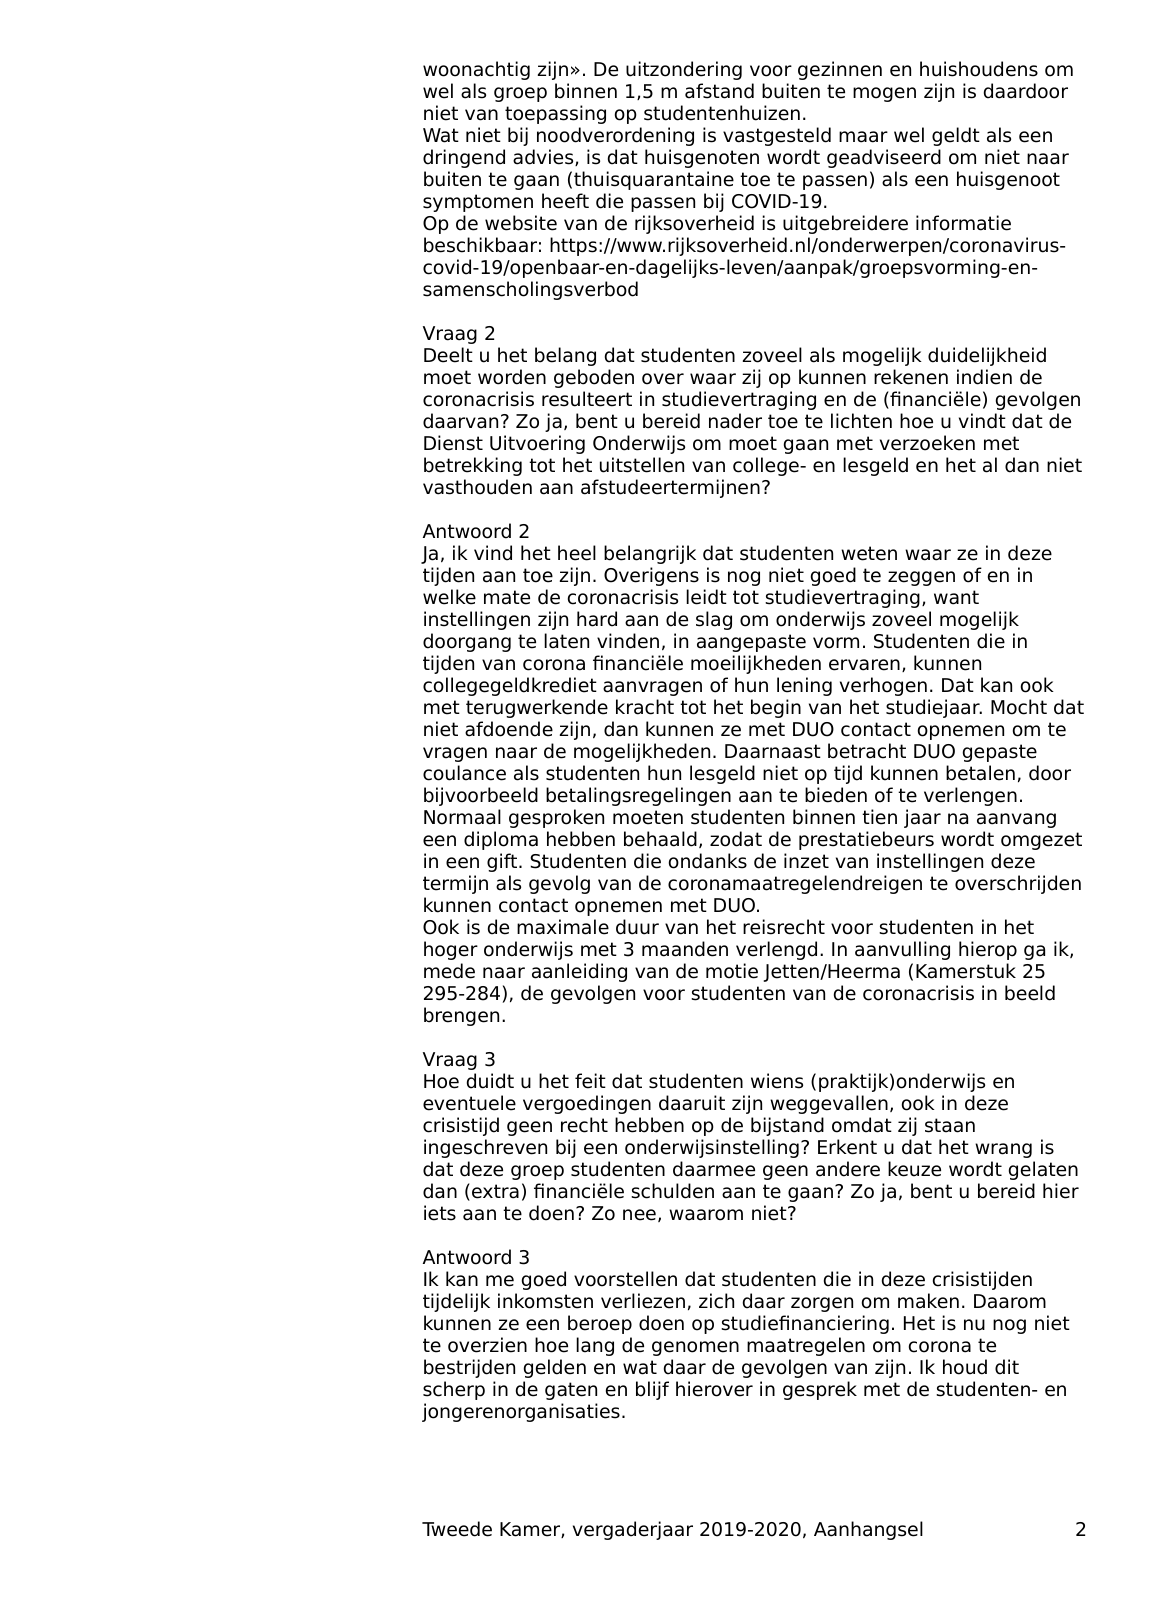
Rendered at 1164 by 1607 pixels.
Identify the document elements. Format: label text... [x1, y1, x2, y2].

text Ook is de maximale duur van het reisrecht voor studenten in het hoger onderwijs met 3 maanden verlengd. In aanvulling hierop ga ik, mede naar aanleiding van de motie Jetten/Heerma (Kamerstuk 25 295-284), de gevolgen voor studenten van de coronacrisis in beeld brengen. [422, 917, 1087, 1027]
text Vraag 2 [422, 323, 1087, 345]
text Antwoord 3 [422, 1247, 1087, 1269]
text Deelt u het belang dat studenten zoveel als mogelijk duidelijkheid moet worden geboden over waar zij op kunnen rekenen indien de coronacrisis resulteert in studievertraging en de (financiële) gevolgen daarvan? Zo ja, bent u bereid nader toe te lichten hoe u vindt dat de Dienst Uitvoering Onderwijs om moet gaan met verzoeken met betrekking tot het uitstellen van college- en lesgeld en het al dan niet vasthouden aan afstudeertermijnen? [422, 345, 1087, 499]
text Vraag 3 [422, 1049, 1087, 1071]
text Hoe duidt u het feit dat studenten wiens (praktijk)onderwijs en eventuele vergoedingen daaruit zijn weggevallen, ook in deze crisistijd geen recht hebben op de bijstand omdat zij staan ingeschreven bij een onderwijsinstelling? Erkent u dat het wrang is dat deze groep studenten daarmee geen andere keuze wordt gelaten dan (extra) financiële schulden aan te gaan? Zo ja, bent u bereid hier iets aan te doen? Zo nee, waarom niet? [422, 1071, 1087, 1224]
text Ik kan me goed voorstellen dat studenten die in deze crisistijden tijdelijk inkomsten verliezen, zich daar zorgen om maken. Daarom kunnen ze een beroep doen op studiefinanciering. Het is nu nog niet te overzien hoe lang de genomen maatregelen om corona te bestrijden gelden en wat daar de gevolgen van zijn. Ik houd dit scherp in de gaten en blijf hierover in gesprek met de studenten- en jongerenorganisaties. [422, 1269, 1087, 1423]
text Op de website van de rijksoverheid is uitgebreidere informatie beschikbaar: https://www.rijksoverheid.nl/onderwerpen/coronavirus-covid-19/openbaar-en-dagelijks-leven/aanpak/groepsvorming-en-samenscholingsverbod [422, 213, 1087, 301]
text Antwoord 2 [422, 521, 1087, 543]
text woonachtig zijn». De uitzondering voor gezinnen en huishoudens om wel als groep binnen 1,5 m afstand buiten te mogen zijn is daardoor niet van toepassing op studentenhuizen. [422, 59, 1087, 125]
text Ja, ik vind het heel belangrijk dat studenten weten waar ze in deze tijden aan toe zijn. Overigens is nog niet goed te zeggen of en in welke mate de coronacrisis leidt tot studievertraging, want instellingen zijn hard aan de slag om onderwijs zoveel mogelijk doorgang te laten vinden, in aangepaste vorm. Studenten die in tijden van corona financiële moeilijkheden ervaren, kunnen collegegeldkrediet aanvragen of hun lening verhogen. Dat kan ook met terugwerkende kracht tot het begin van het studiejaar. Mocht dat niet afdoende zijn, dan kunnen ze met DUO contact opnemen om te vragen naar de mogelijkheden. Daarnaast betracht DUO gepaste coulance als studenten hun lesgeld niet op tijd kunnen betalen, door bijvoorbeeld betalingsregelingen aan te bieden of te verlengen. [422, 543, 1087, 807]
text Normaal gesproken moeten studenten binnen tien jaar na aanvang een diploma hebben behaald, zodat de prestatiebeurs wordt omgezet in een gift. Studenten die ondanks de inzet van instellingen deze termijn als gevolg van de coronamaatregelendreigen te overschrijden kunnen contact opnemen met DUO. [422, 807, 1087, 917]
text Wat niet bij noodverordening is vastgesteld maar wel geldt als een dringend advies, is dat huisgenoten wordt geadviseerd om niet naar buiten te gaan (thuisquarantaine toe te passen) als een huisgenoot symptomen heeft die passen bij COVID-19. [422, 125, 1087, 213]
